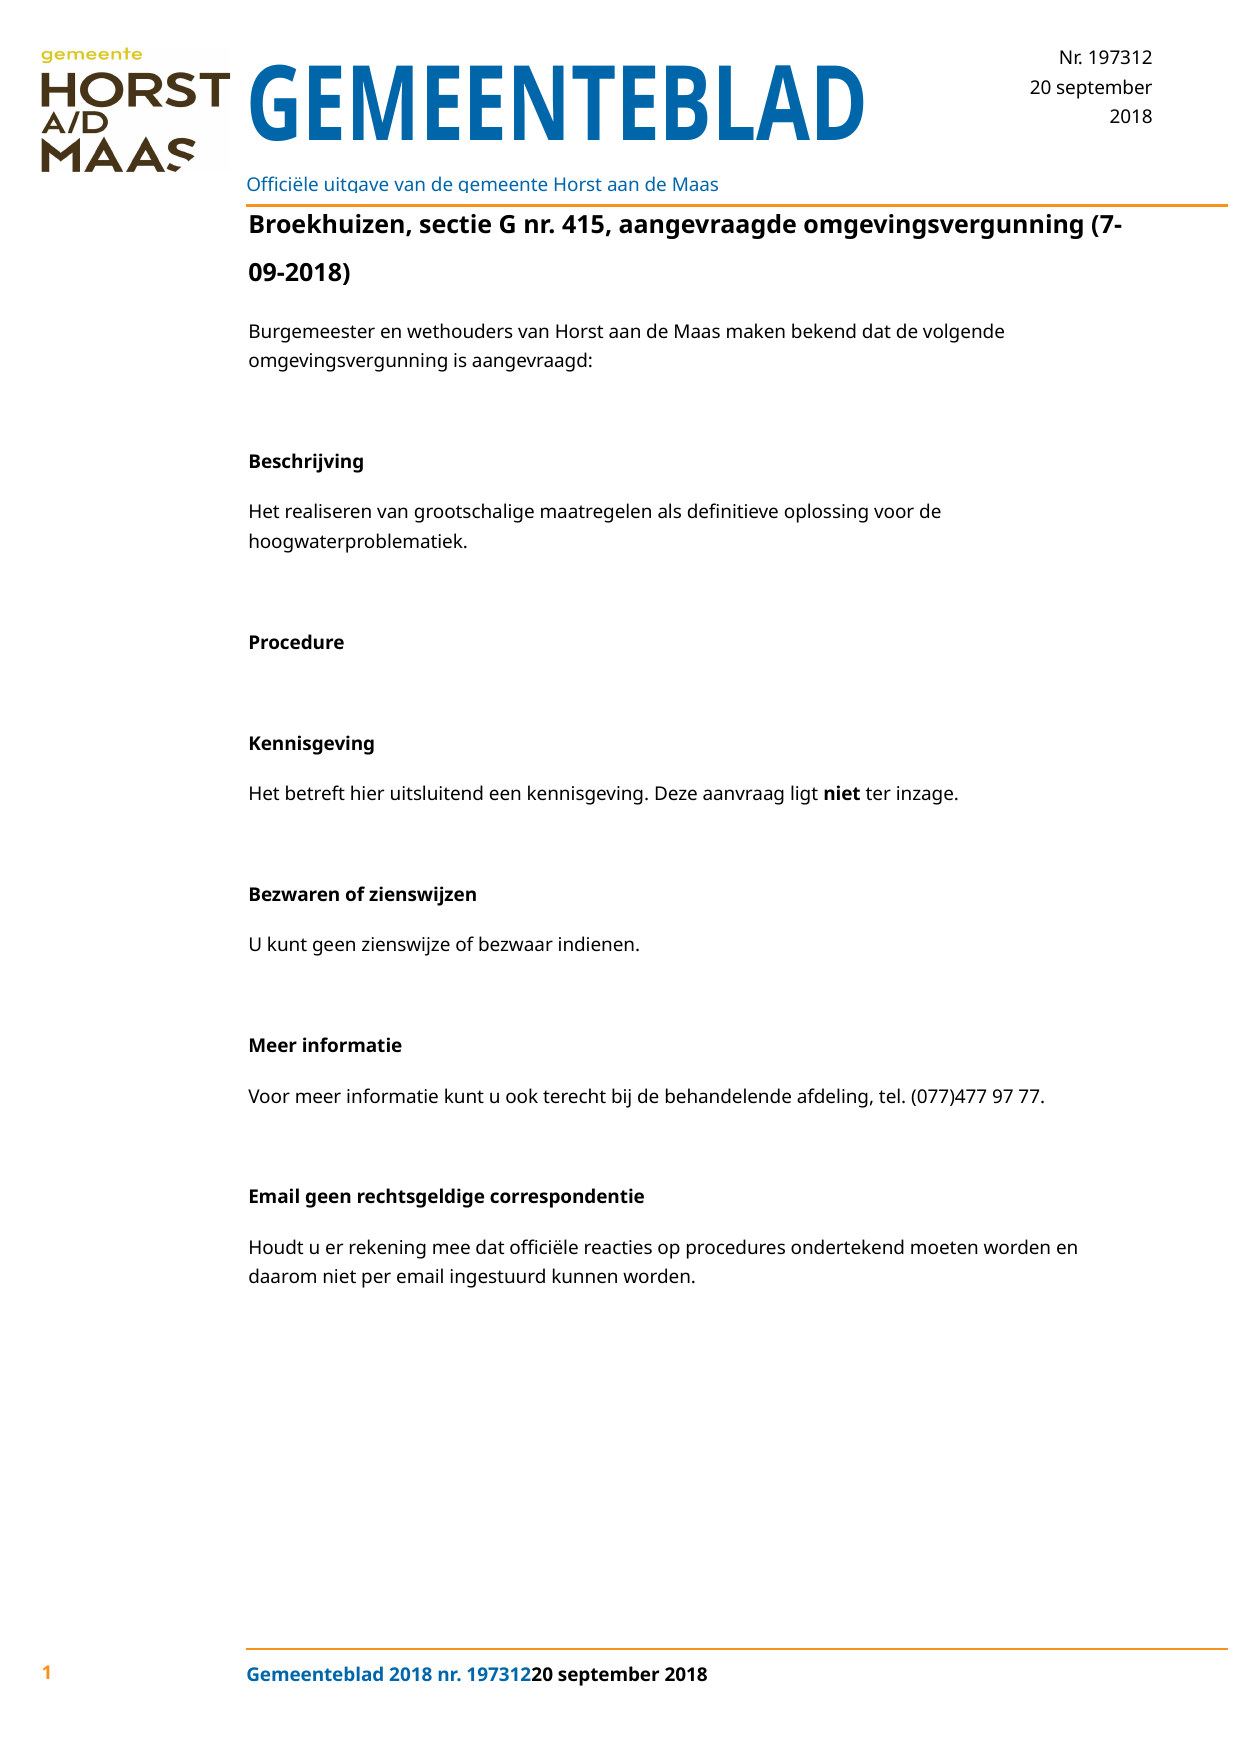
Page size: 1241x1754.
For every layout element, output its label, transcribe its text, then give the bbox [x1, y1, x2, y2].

text Het betreft hier uitsluitend een kennisgeving. Deze aanvraag ligt niet ter inzage. [248, 780, 1152, 806]
text U kunt geen zienswijze of bezwaar indienen. [248, 932, 1152, 957]
text Burgemeester en wethouders van Horst aan de Maas maken bekend dat de volgende omgevingsvergunning is aangevraagd: [248, 318, 1152, 373]
picture [41, 47, 231, 172]
text Email geen rechtsgeldige correspondentie [248, 1184, 1152, 1209]
text Meer informatie [248, 1032, 1152, 1058]
text Kennisgeving [248, 730, 1152, 756]
text Beschrijving [248, 448, 1152, 474]
text Voor meer informatie kunt u ook terecht bij de behandelende afdeling, tel. (077)477 97 77. [248, 1083, 1152, 1109]
text Broekhuizen, sectie G nr. 415, aangevraagde omgevingsvergunning (7-09-2018) [248, 207, 1152, 288]
text Procedure [248, 629, 1152, 655]
text Houdt u er rekening mee dat officiële reacties op procedures ondertekend moeten worden en daarom niet per email ingestuurd kunnen worden. [248, 1234, 1152, 1289]
text Het realiseren van grootschalige maatregelen als definitieve oplossing voor de hoogwaterproblematiek. [248, 499, 1152, 554]
text Bezwaren of zienswijzen [248, 881, 1152, 907]
